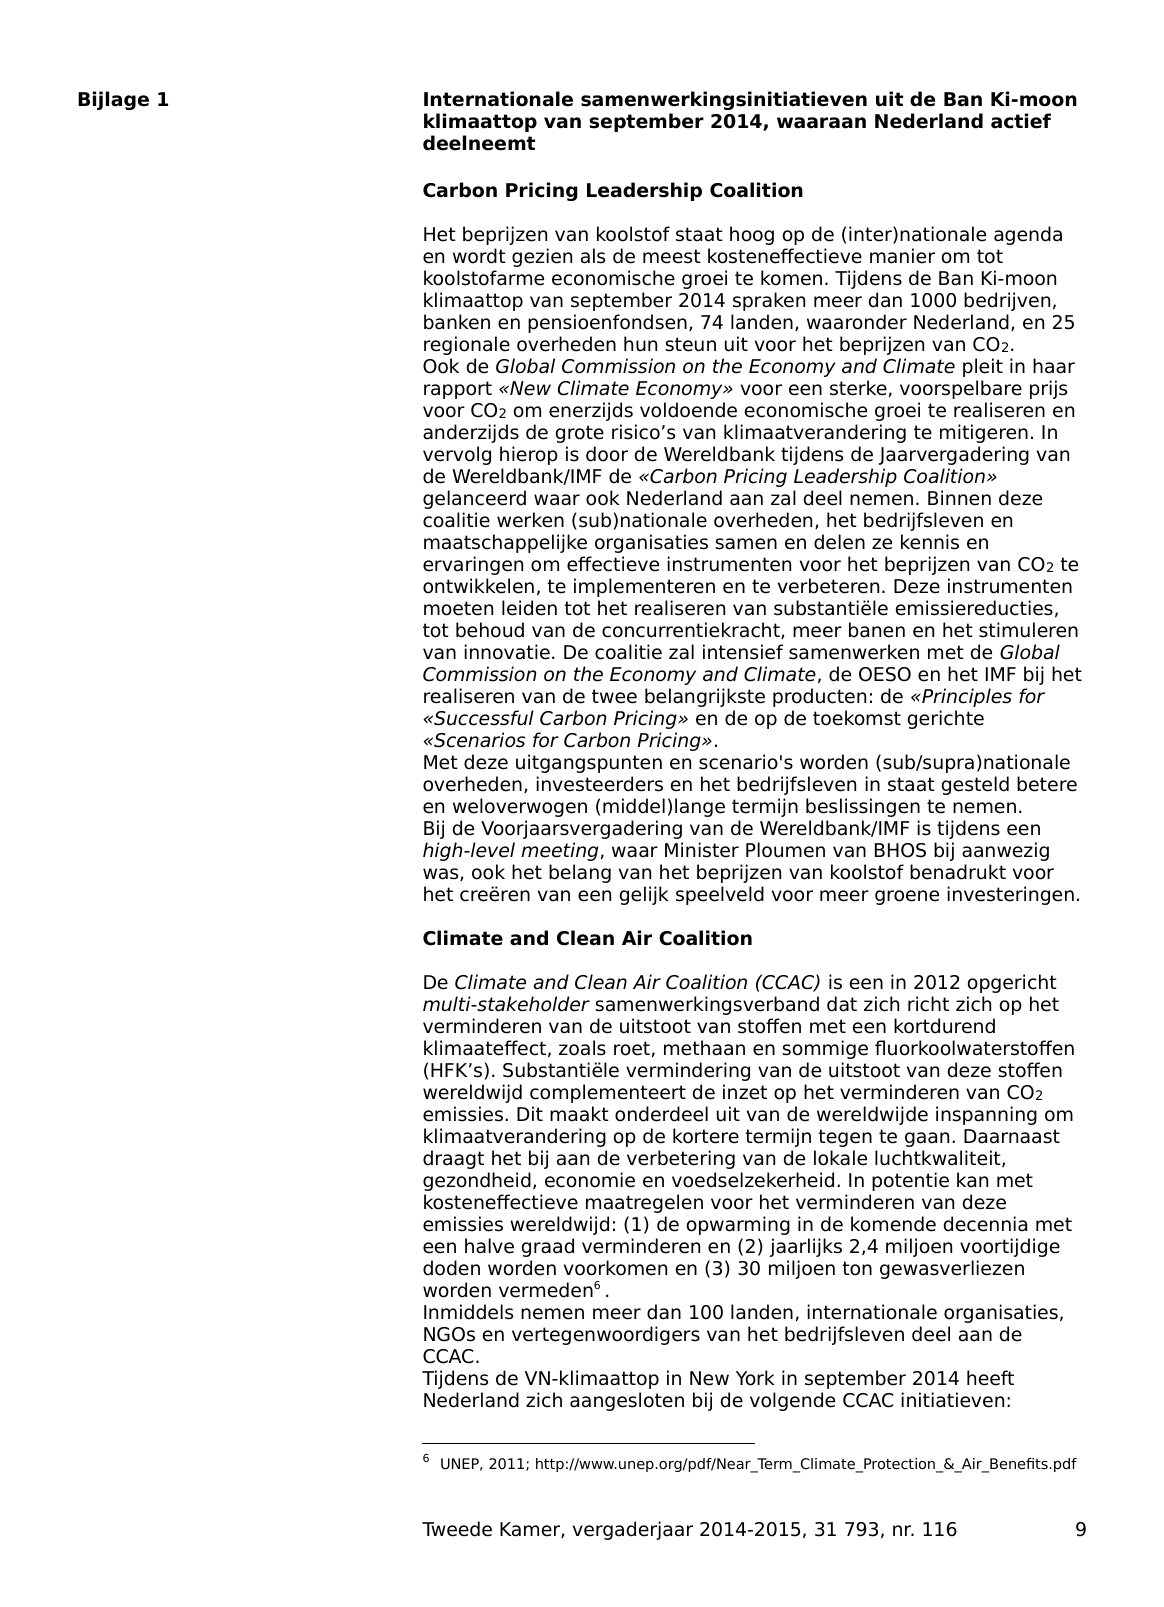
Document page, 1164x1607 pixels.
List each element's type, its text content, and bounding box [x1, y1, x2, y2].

text De Climate and Clean Air Coalition (CCAC) is een in 2012 opgericht multi-stakeholder samenwerkingsverband dat zich richt zich op het verminderen van de uitstoot van stoffen met een kortdurend klimaateffect, zoals roet, methaan en sommige fluorkoolwaterstoffen (HFK’s). Substantiële vermindering van de uitstoot van deze stoffen wereldwijd complementeert de inzet op het verminderen van CO2 emissies. Dit maakt onderdeel uit van de wereldwijde inspanning om klimaatverandering op de kortere termijn tegen te gaan. Daarnaast draagt het bij aan de verbetering van de lokale luchtkwaliteit, gezondheid, economie en voedselzekerheid. In potentie kan met kosteneffectieve maatregelen voor het verminderen van deze emissies wereldwijd: (1) de opwarming in de komende decennia met een halve graad verminderen en (2) jaarlijks 2,4 miljoen voortijdige doden worden voorkomen en (3) 30 miljoen ton gewasverliezen worden vermeden. [422, 972, 1087, 1302]
text Ook de Global Commission on the Economy and Climate pleit in haar rapport «New Climate Economy» voor een sterke, voorspelbare prijs voor CO2 om enerzijds voldoende economische groei te realiseren en anderzijds de grote risico’s van klimaatverandering te mitigeren. In vervolg hierop is door de Wereldbank tijdens de Jaarvergadering van de Wereldbank/IMF de «Carbon Pricing Leadership Coalition» gelanceerd waar ook Nederland aan zal deel nemen. Binnen deze coalitie werken (sub)nationale overheden, het bedrijfsleven en maatschappelijke organisaties samen en delen ze kennis en ervaringen om effectieve instrumenten voor het beprijzen van CO2 te ontwikkelen, te implementeren en te verbeteren. Deze instrumenten moeten leiden tot het realiseren van substantiële emissiereducties, tot behoud van de concurrentiekracht, meer banen en het stimuleren van innovatie. De coalitie zal intensief samenwerken met de Global Commission on the Economy and Climate, de OESO en het IMF bij het realiseren van de twee belangrijkste producten: de «Principles for «Successful Carbon Pricing» en de op de toekomst gerichte «Scenarios for Carbon Pricing». [422, 356, 1087, 752]
text Tijdens de VN-klimaattop in New York in september 2014 heeft Nederland zich aangesloten bij de volgende CCAC initiatieven: [422, 1367, 1087, 1411]
text Met deze uitgangspunten en scenario's worden (sub/supra)nationale overheden, investeerders en het bedrijfsleven in staat gesteld betere en weloverwogen (middel)lange termijn beslissingen te nemen. [422, 752, 1087, 818]
text Bij de Voorjaarsvergadering van de Wereldbank/IMF is tijdens een high-level meeting, waar Minister Ploumen van BHOS bij aanwezig was, ook het belang van het beprijzen van koolstof benadrukt voor het creëren van een gelijk speelveld voor meer groene investeringen. [422, 818, 1087, 906]
text Het beprijzen van koolstof staat hoog op de (inter)nationale agenda en wordt gezien als de meest kosteneffectieve manier om tot koolstofarme economische groei te komen. Tijdens de Ban Ki-moon klimaattop van september 2014 spraken meer dan 1000 bedrijven, banken en pensioenfondsen, 74 landen, waaronder Nederland, en 25 regionale overheden hun steun uit voor het beprijzen van CO2. [422, 224, 1087, 356]
text Inmiddels nemen meer dan 100 landen, internationale organisaties, NGOs en vertegenwoordigers van het bedrijfsleven deel aan de CCAC. [422, 1302, 1087, 1367]
subtitle Carbon Pricing Leadership Coalition [422, 180, 1087, 202]
subtitle Bijlage 1 Internationale samenwerkingsinitiatieven uit de Ban Ki-moon klimaattop van september 2014, waaraan Nederland actief deelneemt [77, 89, 1087, 155]
subtitle Climate and Clean Air Coalition [422, 928, 1087, 950]
text UNEP, 2011; http://www.unep.org/pdf/Near_Term_Climate_Protection_&_Air_Benefits.pdf [422, 1452, 1087, 1474]
